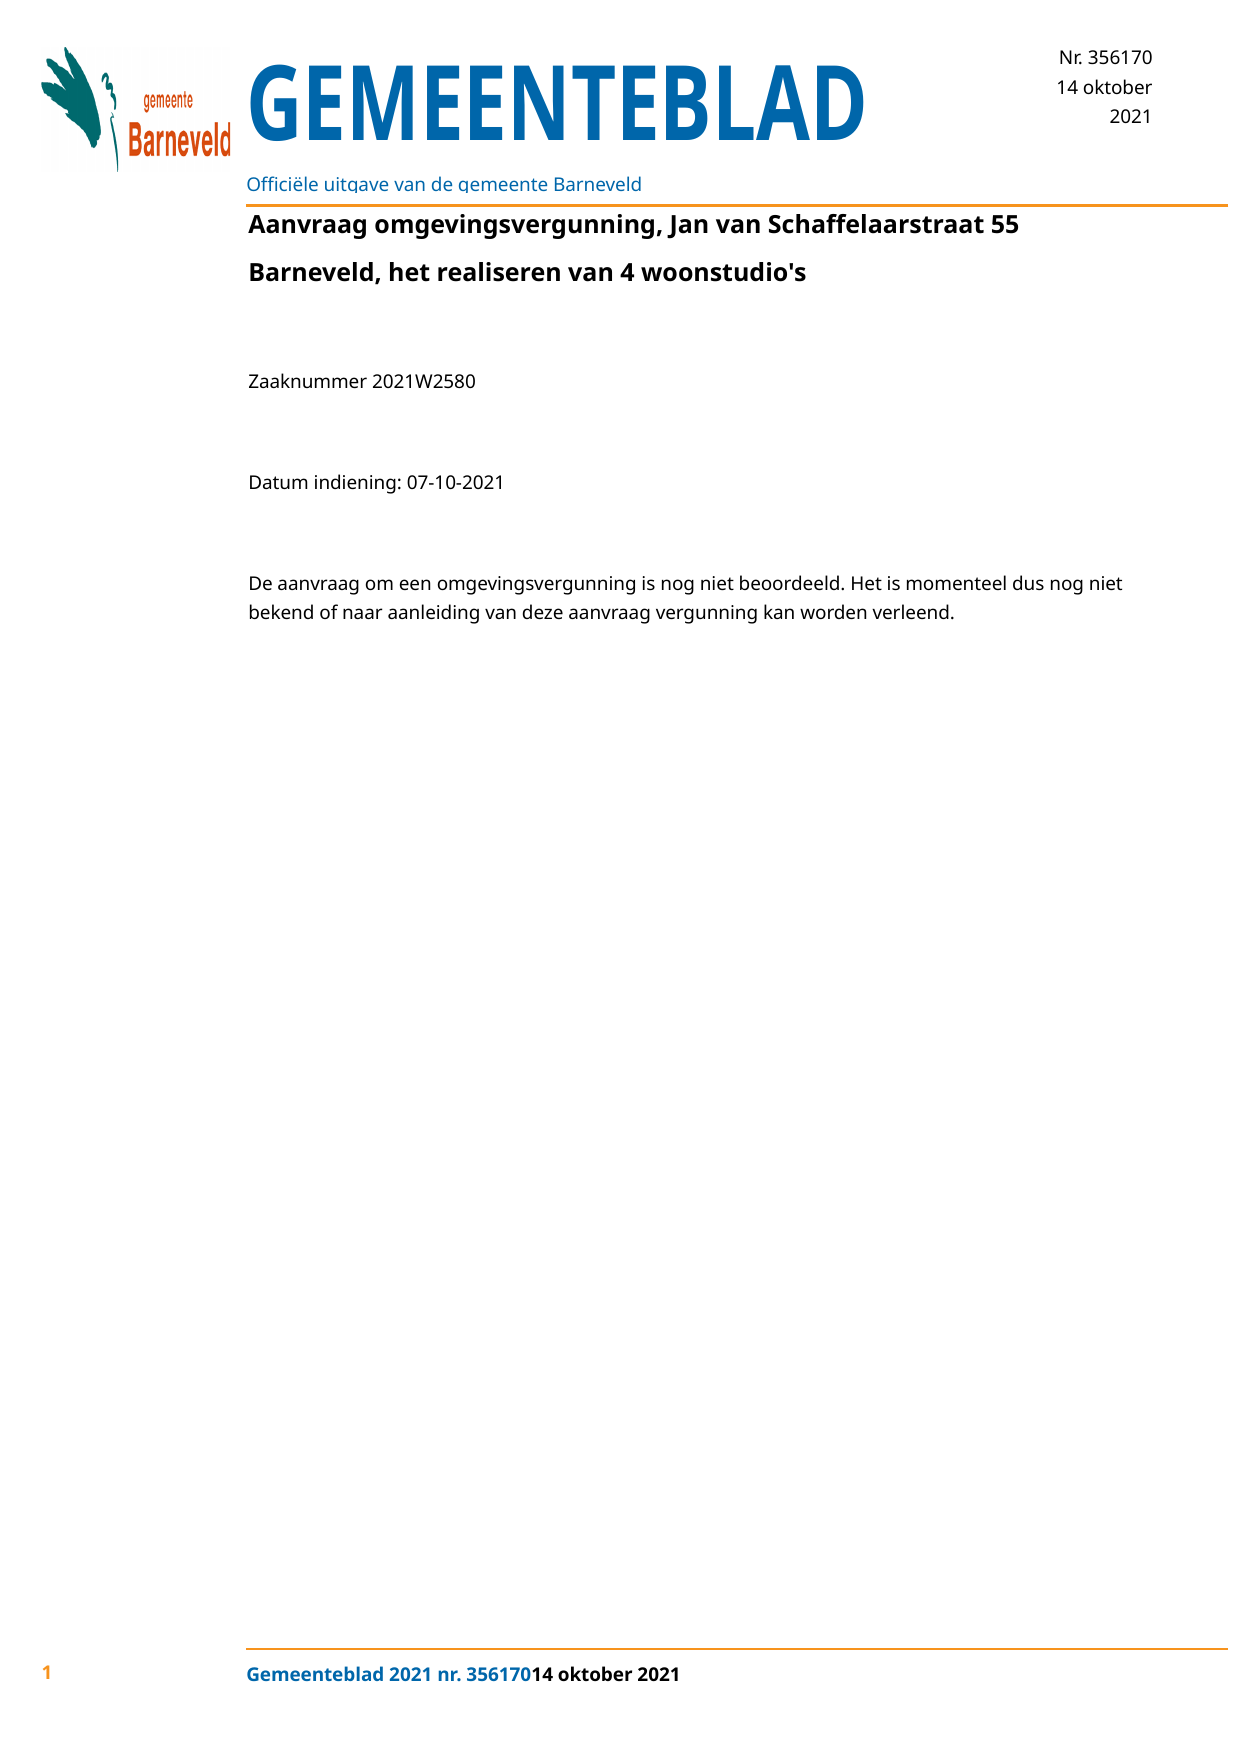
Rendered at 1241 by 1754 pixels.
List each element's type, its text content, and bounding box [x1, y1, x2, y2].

text Datum indiening: 07-10-2021 [248, 469, 1152, 495]
picture [41, 47, 231, 172]
text Zaaknummer 2021W2580 [248, 368, 1152, 394]
text De aanvraag om een omgevingsvergunning is nog niet beoordeeld. Het is momenteel dus nog niet bekend of naar aanleiding van deze aanvraag vergunning kan worden verleend. [248, 570, 1152, 625]
text Aanvraag omgevingsvergunning, Jan van Schaffelaarstraat 55 Barneveld, het realiseren van 4 woonstudio's [248, 207, 1152, 288]
